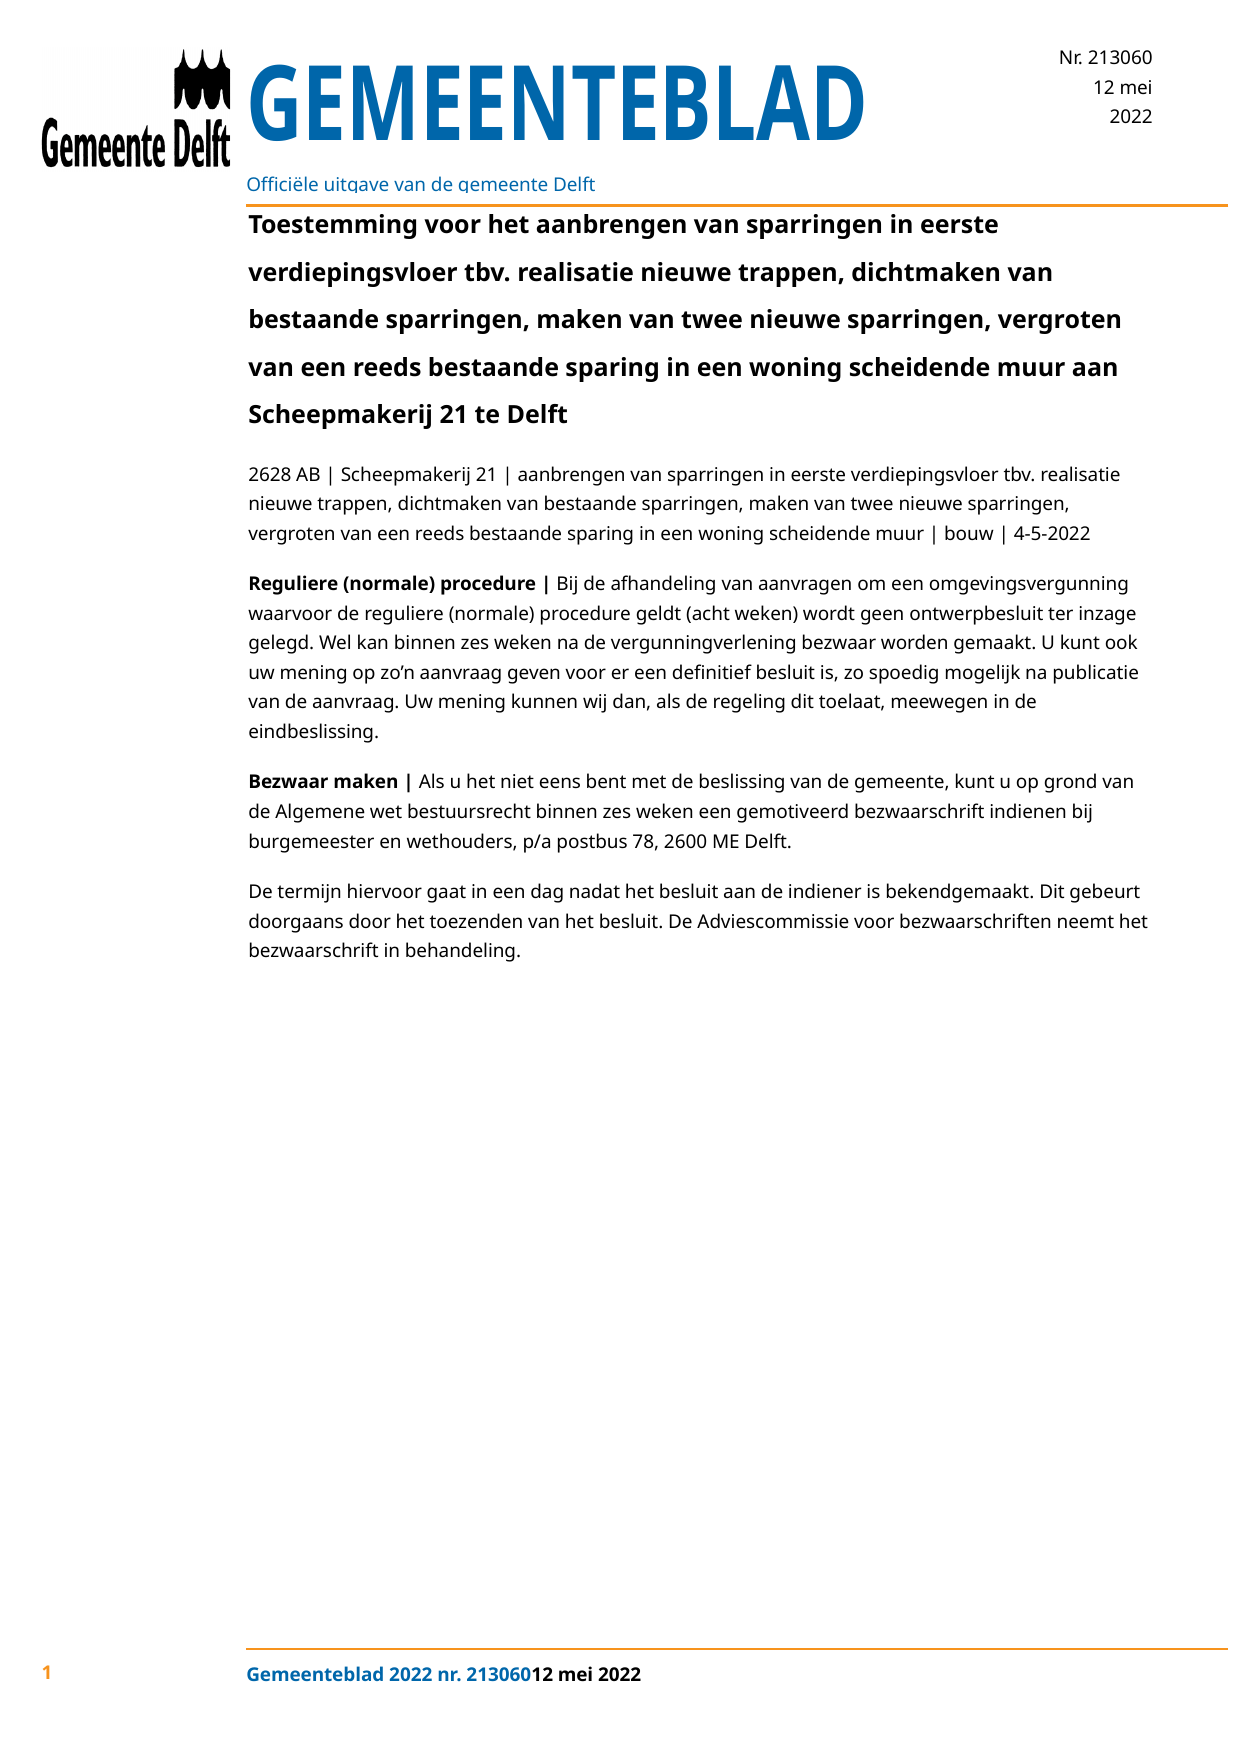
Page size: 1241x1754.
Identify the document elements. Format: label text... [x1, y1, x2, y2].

text De termijn hiervoor gaat in een dag nadat het besluit aan de indiener is bekendgemaakt. Dit gebeurt doorgaans door het toezenden van het besluit. De Adviescommissie voor bezwaarschriften neemt het bezwaarschrift in behandeling. [248, 878, 1152, 963]
picture [41, 47, 231, 172]
text Toestemming voor het aanbrengen van sparringen in eerste verdiepingsvloer tbv. realisatie nieuwe trappen, dichtmaken van bestaande sparringen, maken van twee nieuwe sparringen, vergroten van een reeds bestaande sparing in een woning scheidende muur aan Scheepmakerij 21 te Delft [248, 207, 1152, 431]
text 2628 AB | Scheepmakerij 21 | aanbrengen van sparringen in eerste verdiepingsvloer tbv. realisatie nieuwe trappen, dichtmaken van bestaande sparringen, maken van twee nieuwe sparringen, vergroten van een reeds bestaande sparing in een woning scheidende muur | bouw | 4-5-2022 [248, 461, 1152, 546]
text Reguliere (normale) procedure | Bij de afhandeling van aanvragen om een omgevingsvergunning waarvoor de reguliere (normale) procedure geldt (acht weken) wordt geen ontwerpbesluit ter inzage gelegd. Wel kan binnen zes weken na de vergunningverlening bezwaar worden gemaakt. U kunt ook uw mening op zo’n aanvraag geven voor er een definitief besluit is, zo spoedig mogelijk na publicatie van de aanvraag. Uw mening kunnen wij dan, als de regeling dit toelaat, meewegen in de eindbeslissing. [248, 570, 1152, 744]
text Bezwaar maken | Als u het niet eens bent met de beslissing van de gemeente, kunt u op grond van de Algemene wet bestuursrecht binnen zes weken een gemotiveerd bezwaarschrift indienen bij burgemeester en wethouders, p/a postbus 78, 2600 ME Delft. [248, 769, 1152, 853]
